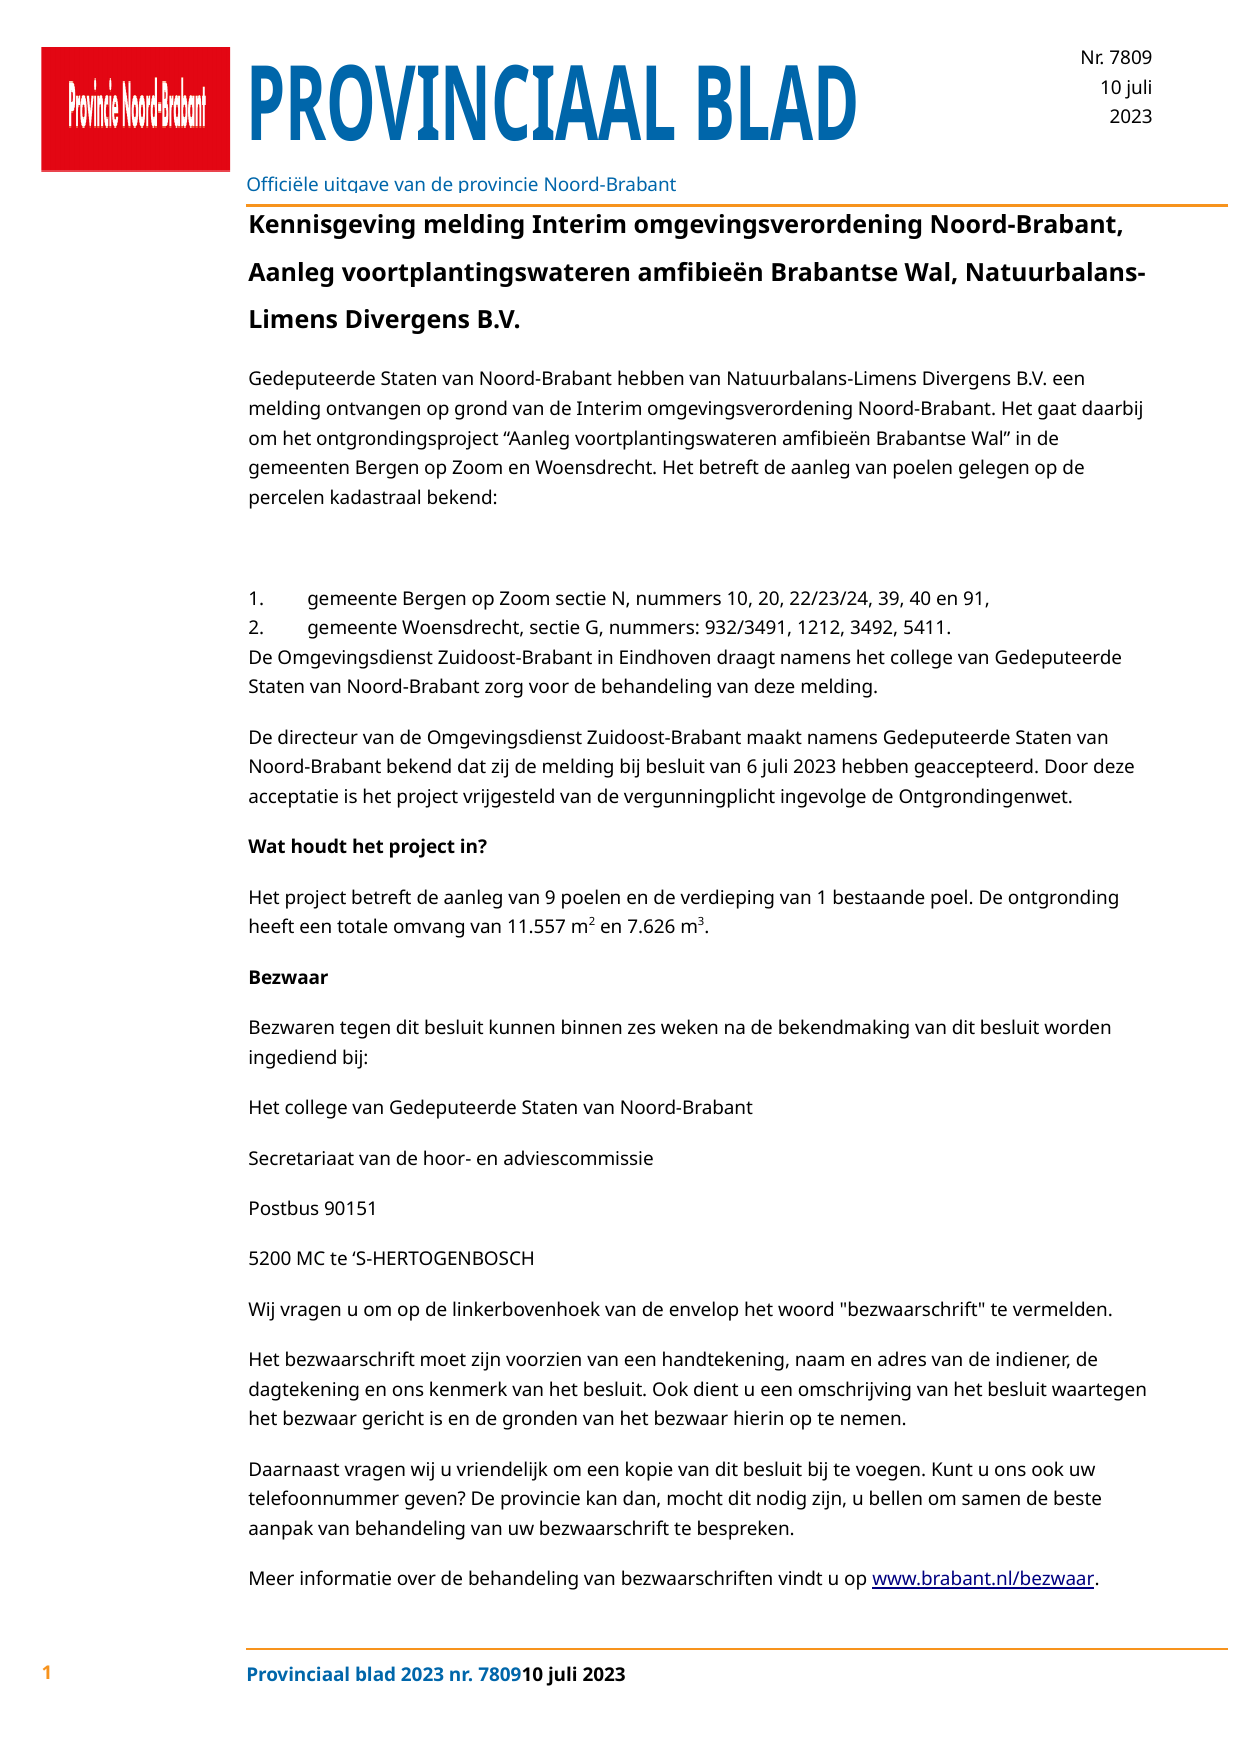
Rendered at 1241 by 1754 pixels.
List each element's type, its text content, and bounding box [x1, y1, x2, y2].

text Bezwaren tegen dit besluit kunnen binnen zes weken na de bekendmaking van dit besluit worden ingediend bij: [248, 1014, 1152, 1069]
text Kennisgeving melding Interim omgevingsverordening Noord-Brabant, Aanleg voortplantingswateren amfibieën Brabantse Wal, Natuurbalans-Limens Divergens B.V. [248, 207, 1152, 336]
text De Omgevingsdienst Zuidoost-Brabant in Eindhoven draagt namens het college van Gedeputeerde Staten van Noord-Brabant zorg voor de behandeling van deze melding. [248, 644, 1152, 699]
text Wat houdt het project in? [248, 833, 1152, 859]
text Meer informatie over de behandeling van bezwaarschriften vindt u op www.brabant.nl/bezwaar. [248, 1566, 1152, 1591]
list gemeente Woensdrecht, sectie G, nummers: 932/3491, 1212, 3492, 5411. [248, 614, 1152, 640]
text Postbus 90151 [248, 1195, 1152, 1221]
text Daarnaast vragen wij u vriendelijk om een kopie van dit besluit bij te voegen. Kunt u ons ook uw telefoonnummer geven? De provincie kan dan, mocht dit nodig zijn, u bellen om samen de beste aanpak van behandeling van uw bezwaarschrift te bespreken. [248, 1456, 1152, 1541]
text Secretariaat van de hoor- en adviescommissie [248, 1145, 1152, 1170]
text Gedeputeerde Staten van Noord-Brabant hebben van Natuurbalans-Limens Divergens B.V. een melding ontvangen op grond van de Interim omgevingsverordening Noord-Brabant. Het gaat daarbij om het ontgrondingsproject “Aanleg voortplantingswateren amfibieën Brabantse Wal” in de gemeenten Bergen op Zoom en Woensdrecht. Het betreft de aanleg van poelen gelegen op de percelen kadastraal bekend: [248, 366, 1152, 509]
list gemeente Bergen op Zoom sectie N, nummers 10, 20, 22/23/24, 39, 40 en 91, [248, 585, 1152, 610]
text Het project betreft de aanleg van 9 poelen en de verdieping van 1 bestaande poel. De ontgronding heeft een totale omvang van 11.557 m2 en 7.626 m3. [248, 884, 1152, 939]
text Het college van Gedeputeerde Staten van Noord-Brabant [248, 1094, 1152, 1120]
text Wij vragen u om op de linkerbovenhoek van de envelop het woord "bezwaarschrift" te vermelden. [248, 1296, 1152, 1322]
text Bezwaar [248, 964, 1152, 989]
picture [41, 47, 231, 172]
text Het bezwaarschrift moet zijn voorzien van een handtekening, naam en adres van de indiener, de dagtekening en ons kenmerk van het besluit. Ook dient u een omschrijving van het besluit waartegen het bezwaar gericht is en de gronden van het bezwaar hierin op te nemen. [248, 1346, 1152, 1431]
text De directeur van de Omgevingsdienst Zuidoost-Brabant maakt namens Gedeputeerde Staten van Noord-Brabant bekend dat zij de melding bij besluit van 6 juli 2023 hebben geaccepteerd. Door deze acceptatie is het project vrijgesteld van de vergunningplicht ingevolge de Ontgrondingenwet. [248, 724, 1152, 809]
text 5200 MC te ‘S‑HERTOGENBOSCH [248, 1246, 1152, 1271]
